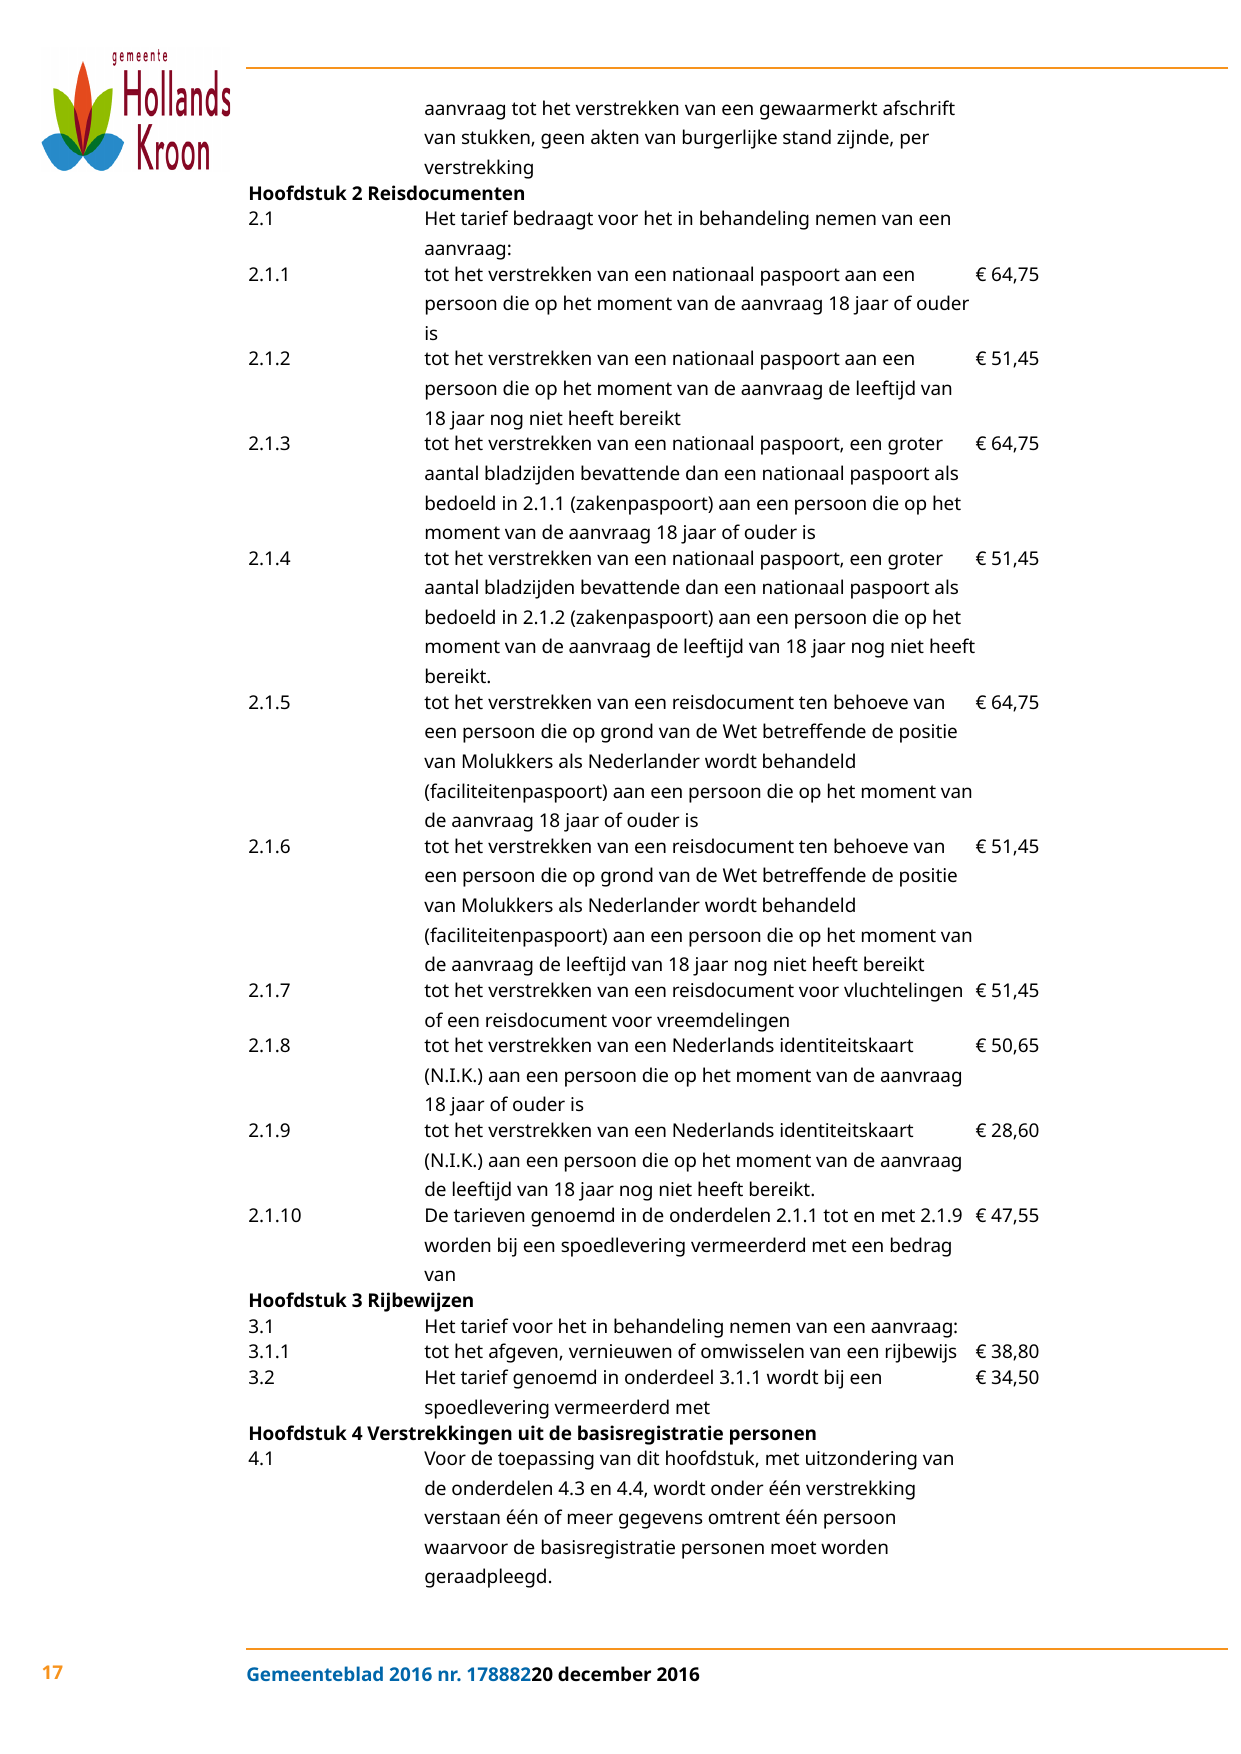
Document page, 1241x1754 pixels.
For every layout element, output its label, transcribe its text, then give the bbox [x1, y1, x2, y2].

table_cell [975, 1445, 1152, 1589]
table_cell € 51,45 [975, 833, 1152, 977]
table_cell 2.1.5 [248, 689, 424, 833]
table_cell 2.1.2 [248, 346, 424, 431]
table_cell Het tarief genoemd in onderdeel 3.1.1 wordt bij een spoedlevering vermeerderd met [424, 1364, 975, 1420]
table_cell tot het verstrekken van een reisdocument ten behoeve van een persoon die op grond van de Wet betreffende de positie van Molukkers als Nederlander wordt behandeld (faciliteitenpaspoort) aan een persoon die op het moment van de aanvraag de leeftijd van 18 jaar nog niet heeft bereikt [424, 833, 975, 977]
table_cell € 34,50 [975, 1364, 1152, 1420]
table_cell € 51,45 [975, 346, 1152, 431]
table_cell tot het verstrekken van een reisdocument ten behoeve van een persoon die op grond van de Wet betreffende de positie van Molukkers als Nederlander wordt behandeld (faciliteitenpaspoort) aan een persoon die op het moment van de aanvraag 18 jaar of ouder is [424, 689, 975, 833]
table_cell tot het verstrekken van een nationaal paspoort, een groter aantal bladzijden bevattende dan een nationaal paspoort als bedoeld in 2.1.2 (zakenpaspoort) aan een persoon die op het moment van de aanvraag de leeftijd van 18 jaar nog niet heeft bereikt. [424, 545, 975, 689]
table_cell [975, 95, 1152, 180]
table_cell tot het verstrekken van een nationaal paspoort, een groter aantal bladzijden bevattende dan een nationaal paspoort als bedoeld in 2.1.1 (zakenpaspoort) aan een persoon die op het moment van de aanvraag 18 jaar of ouder is [424, 431, 975, 545]
picture [41, 47, 231, 172]
table_cell Voor de toepassing van dit hoofdstuk, met uitzondering van de onderdelen 4.3 en 4.4, wordt onder één verstrekking verstaan één of meer gegevens omtrent één persoon waarvoor de basisregistratie personen moet worden geraadpleegd. [424, 1445, 975, 1589]
table_cell tot het verstrekken van een Nederlands identiteitskaart (N.I.K.) aan een persoon die op het moment van de aanvraag de leeftijd van 18 jaar nog niet heeft bereikt. [424, 1118, 975, 1202]
table_cell € 64,75 [975, 261, 1152, 346]
table_cell 2.1.7 [248, 977, 424, 1032]
table_cell 2.1.6 [248, 833, 424, 977]
table_cell 2.1.4 [248, 545, 424, 689]
table_cell Hoofdstuk 3 Rijbewijzen [248, 1287, 1152, 1313]
table_cell aanvraag tot het verstrekken van een gewaarmerkt afschrift van stukken, geen akten van burgerlijke stand zijnde, per verstrekking [424, 95, 975, 180]
table_cell tot het verstrekken van een reisdocument voor vluchtelingen of een reisdocument voor vreemdelingen [424, 977, 975, 1032]
table_cell 4.1 [248, 1445, 424, 1589]
table_cell tot het afgeven, vernieuwen of omwisselen van een rijbewijs [424, 1339, 975, 1364]
table_cell Het tarief bedraagt voor het in behandeling nemen van een aanvraag: [424, 205, 975, 261]
table_cell 2.1.1 [248, 261, 424, 346]
table_cell tot het verstrekken van een nationaal paspoort aan een persoon die op het moment van de aanvraag 18 jaar of ouder is [424, 261, 975, 346]
table_cell 2.1.3 [248, 431, 424, 545]
table_cell Het tarief voor het in behandeling nemen van een aanvraag: [424, 1313, 975, 1339]
table_cell 3.1 [248, 1313, 424, 1339]
table_cell tot het verstrekken van een nationaal paspoort aan een persoon die op het moment van de aanvraag de leeftijd van 18 jaar nog niet heeft bereikt [424, 346, 975, 431]
table_cell tot het verstrekken van een Nederlands identiteitskaart (N.I.K.) aan een persoon die op het moment van de aanvraag 18 jaar of ouder is [424, 1033, 975, 1117]
table_cell Hoofdstuk 2 Reisdocumenten [248, 180, 1152, 205]
table_cell € 28,60 [975, 1118, 1152, 1202]
table_cell 3.2 [248, 1364, 424, 1420]
table_cell 3.1.1 [248, 1339, 424, 1364]
table_cell € 64,75 [975, 689, 1152, 833]
table_cell Hoofdstuk 4 Verstrekkingen uit de basisregistratie personen [248, 1420, 1152, 1445]
table_cell € 51,45 [975, 545, 1152, 689]
table_cell 2.1.8 [248, 1033, 424, 1117]
table_cell [975, 1313, 1152, 1339]
table_cell € 47,55 [975, 1202, 1152, 1287]
table_cell 2.1 [248, 205, 424, 261]
table_cell € 51,45 [975, 977, 1152, 1032]
table_cell 2.1.9 [248, 1118, 424, 1202]
table_cell De tarieven genoemd in de onderdelen 2.1.1 tot en met 2.1.9 worden bij een spoedlevering vermeerderd met een bedrag van [424, 1202, 975, 1287]
table_cell [975, 205, 1152, 261]
table_cell € 50,65 [975, 1033, 1152, 1117]
table_cell 2.1.10 [248, 1202, 424, 1287]
table_cell € 64,75 [975, 431, 1152, 545]
table_cell € 38,80 [975, 1339, 1152, 1364]
table_cell [248, 95, 424, 180]
